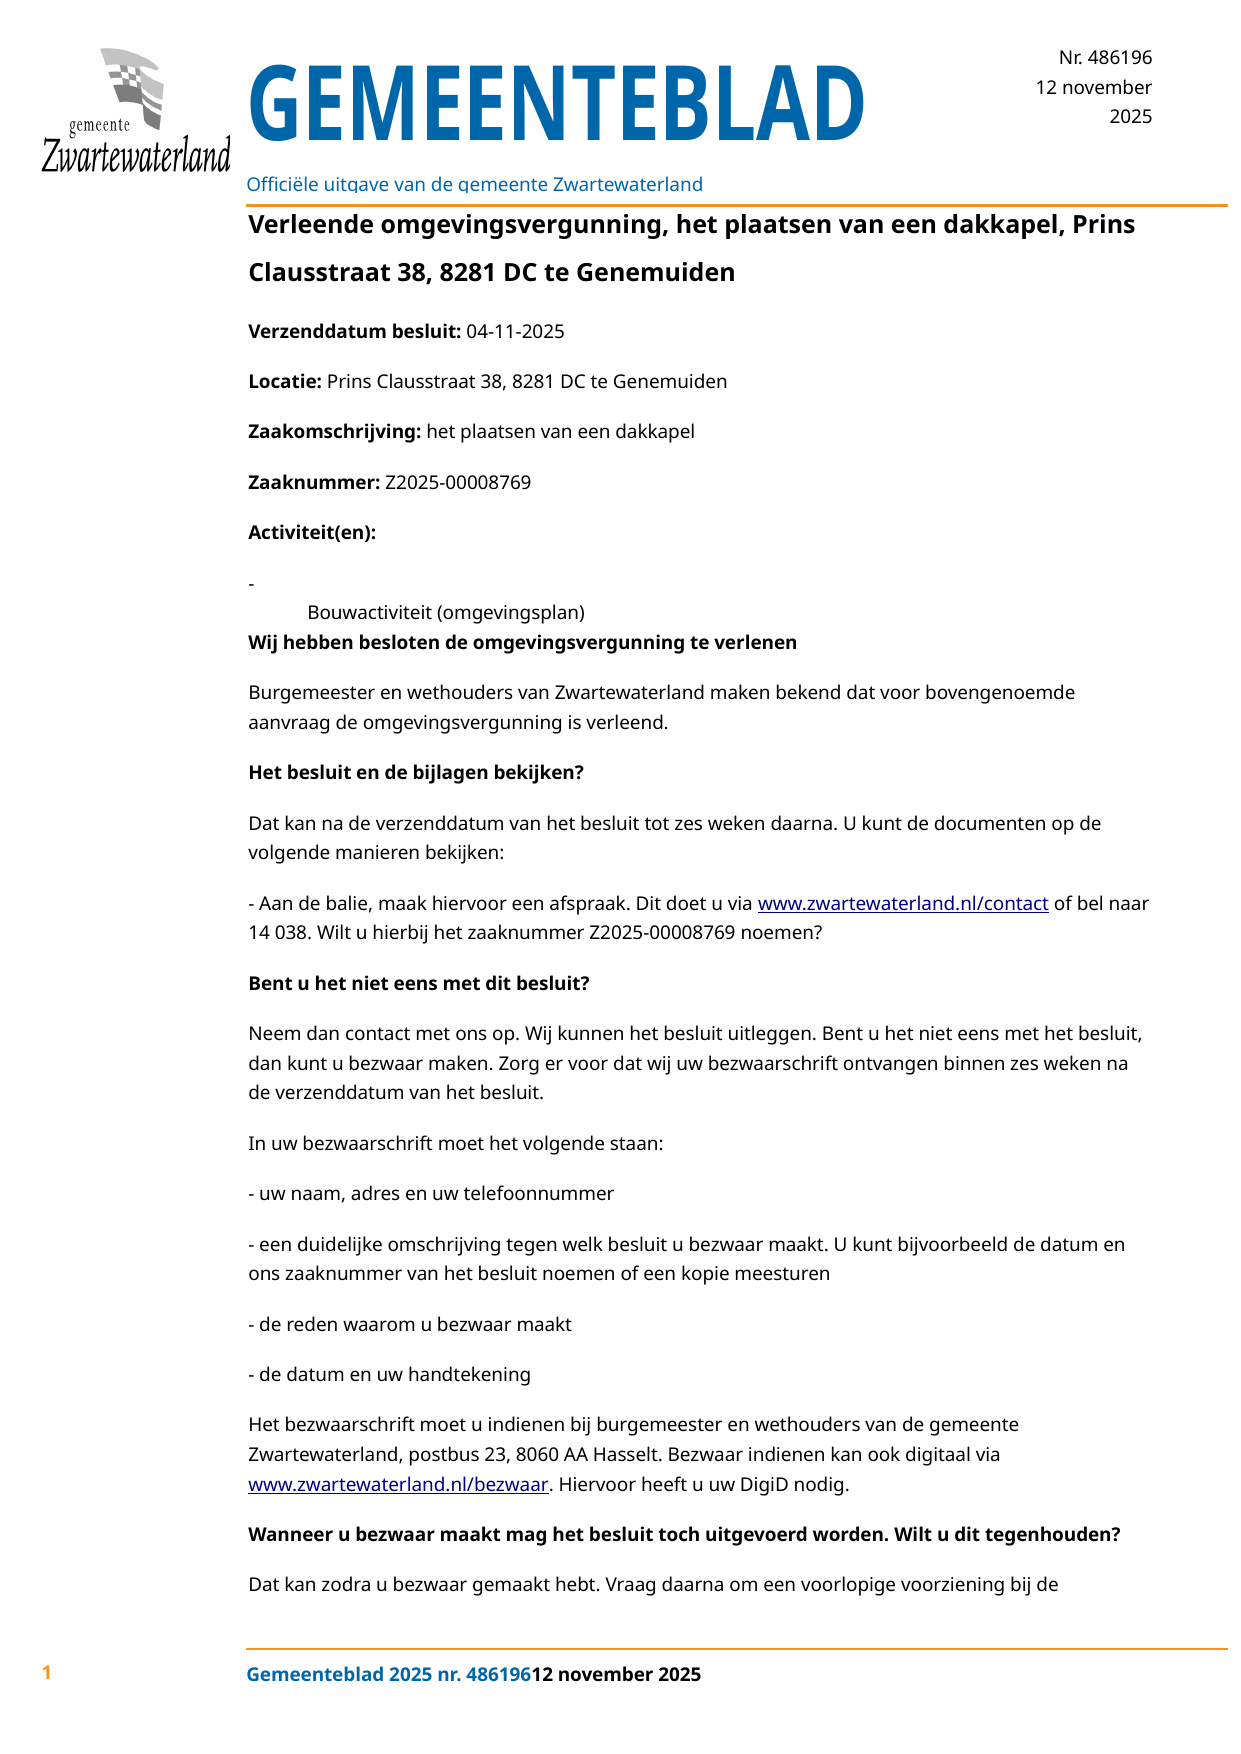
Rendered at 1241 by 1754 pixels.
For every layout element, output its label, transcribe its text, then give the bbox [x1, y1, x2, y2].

text Het besluit en de bijlagen bekijken? [248, 759, 1152, 785]
text Verleende omgevingsvergunning, het plaatsen van een dakkapel, Prins Clausstraat 38, 8281 DC te Genemuiden [248, 207, 1152, 288]
text Het bezwaarschrift moet u indienen bij burgemeester en wethouders van de gemeente Zwartewaterland, postbus 23, 8060 AA Hasselt. Bezwaar indienen kan ook digitaal via www.zwartewaterland.nl/bezwaar. Hiervoor heeft u uw DigiD nodig. [248, 1412, 1152, 1497]
text Wanneer u bezwaar maakt mag het besluit toch uitgevoerd worden. Wilt u dit tegenhouden? [248, 1521, 1152, 1547]
text - de reden waarom u bezwaar maakt [248, 1311, 1152, 1337]
text - een duidelijke omschrijving tegen welk besluit u bezwaar maakt. U kunt bijvoorbeeld de datum en ons zaaknummer van het besluit noemen of een kopie meesturen [248, 1231, 1152, 1286]
text Neem dan contact met ons op. Wij kunnen het besluit uitleggen. Bent u het niet eens met het besluit, dan kunt u bezwaar maken. Zorg er voor dat wij uw bezwaarschrift ontvangen binnen zes weken na de verzenddatum van het besluit. [248, 1020, 1152, 1105]
text Bent u het niet eens met dit besluit? [248, 970, 1152, 996]
text Wij hebben besloten de omgevingsvergunning te verlenen [248, 629, 1152, 655]
list Bouwactiviteit (omgevingsplan) [248, 599, 1152, 625]
text Dat kan zodra u bezwaar gemaakt hebt. Vraag daarna om een voorlopige voorziening bij de [248, 1572, 1152, 1597]
text - de datum en uw handtekening [248, 1361, 1152, 1387]
text Dat kan na de verzenddatum van het besluit tot zes weken daarna. U kunt de documenten op de volgende manieren bekijken: [248, 810, 1152, 865]
text Zaakomschrijving: het plaatsen van een dakkapel [248, 419, 1152, 444]
text Burgemeester en wethouders van Zwartewaterland maken bekend dat voor bovengenoemde aanvraag de omgevingsvergunning is verleend. [248, 679, 1152, 735]
text Locatie: Prins Clausstraat 38, 8281 DC te Genemuiden [248, 368, 1152, 394]
text In uw bezwaarschrift moet het volgende staan: [248, 1130, 1152, 1156]
text - Aan de balie, maak hiervoor een afspraak. Dit doet u via www.zwartewaterland.nl/contact of bel naar 14 038. Wilt u hierbij het zaaknummer Z2025-00008769 noemen? [248, 890, 1152, 945]
text Activiteit(en): [248, 519, 1152, 545]
text - uw naam, adres en uw telefoonnummer [248, 1180, 1152, 1206]
text Zaaknummer: Z2025-00008769 [248, 469, 1152, 495]
text Verzenddatum besluit: 04-11-2025 [248, 318, 1152, 344]
picture [41, 47, 231, 172]
